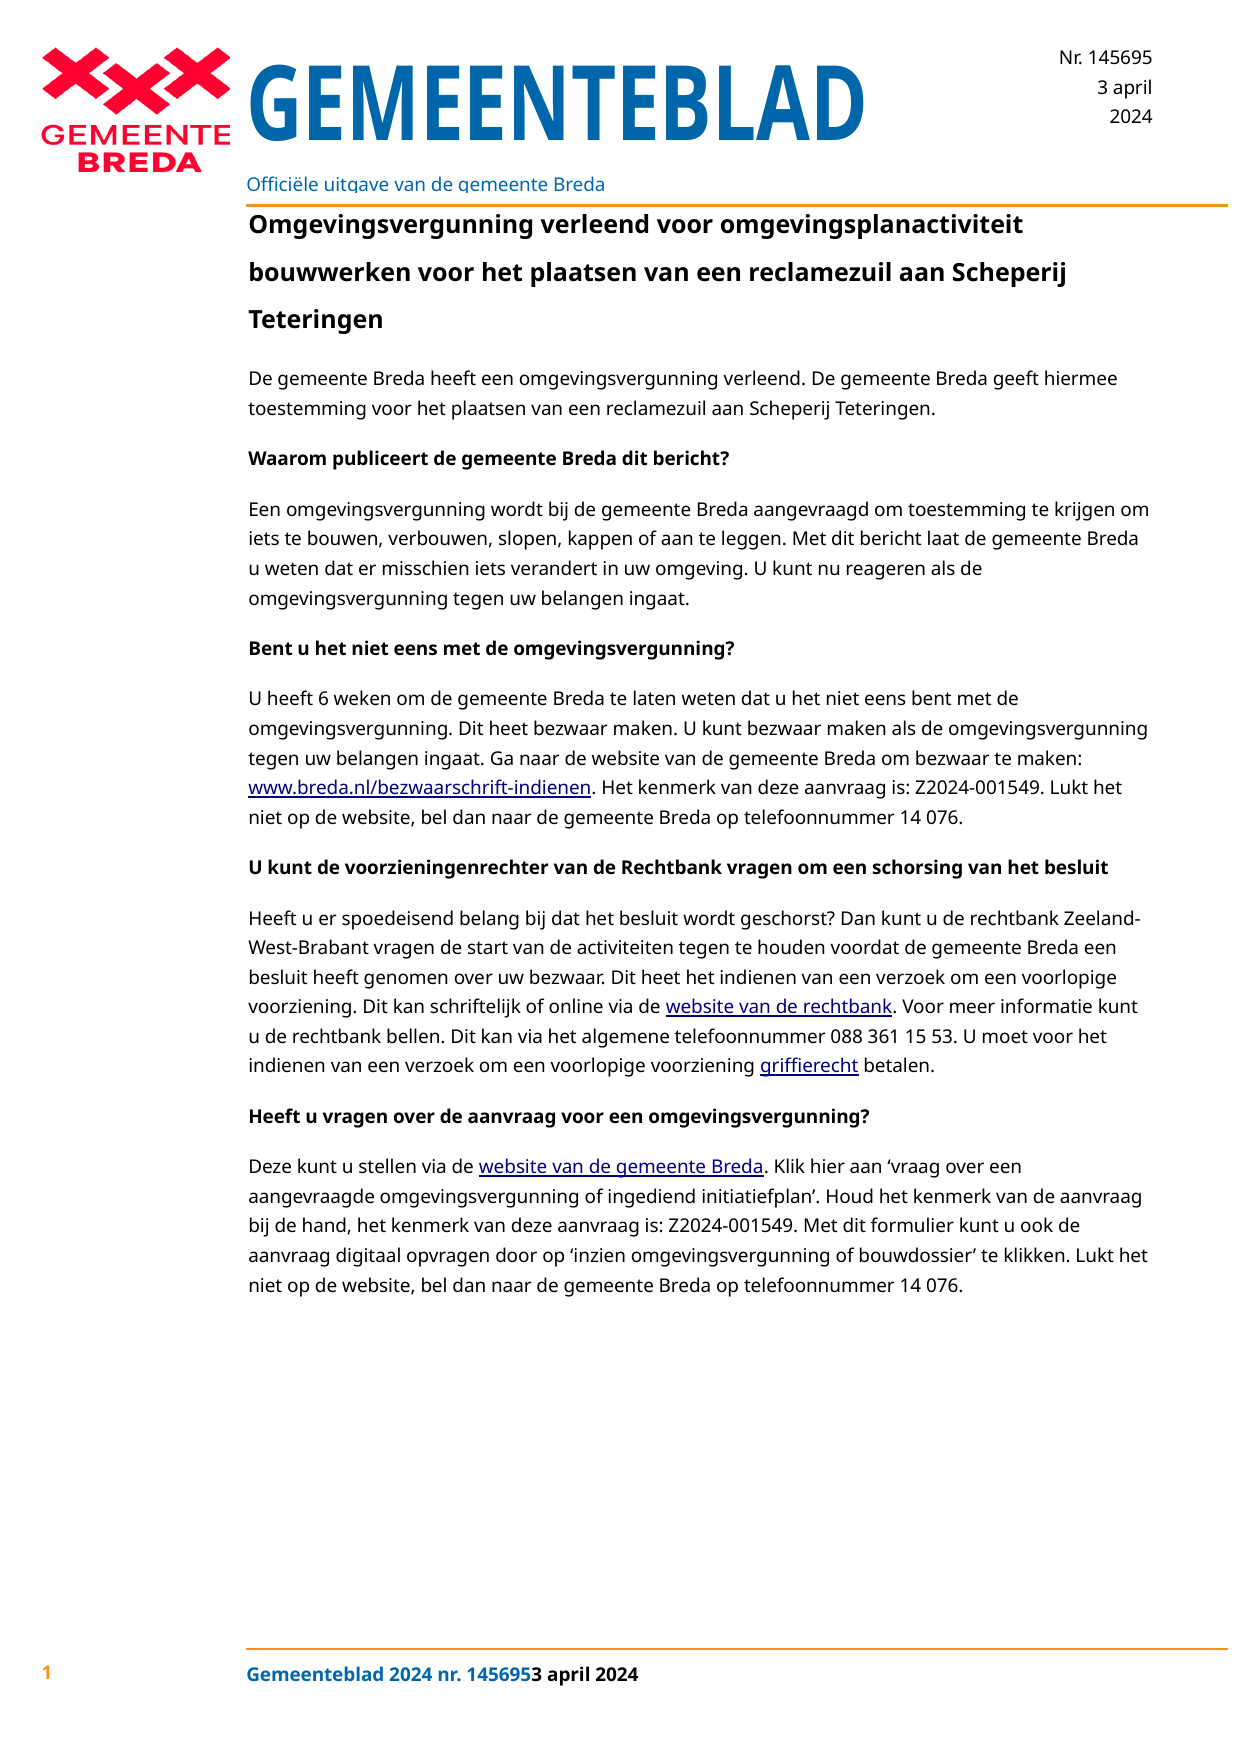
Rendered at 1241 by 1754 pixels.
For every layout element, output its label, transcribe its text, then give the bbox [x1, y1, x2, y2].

text U heeft 6 weken om de gemeente Breda te laten weten dat u het niet eens bent met de omgevingsvergunning. Dit heet bezwaar maken. U kunt bezwaar maken als de omgevingsvergunning tegen uw belangen ingaat. Ga naar de website van de gemeente Breda om bezwaar te maken: www.breda.nl/bezwaarschrift-indienen. Het kenmerk van deze aanvraag is: Z2024-001549. Lukt het niet op de website, bel dan naar de gemeente Breda op telefoonnummer 14 076. [248, 686, 1152, 829]
text Waarom publiceert de gemeente Breda dit bericht? [248, 446, 1152, 471]
text U kunt de voorzieningenrechter van de Rechtbank vragen om een schorsing van het besluit [248, 854, 1152, 880]
text Heeft u vragen over de aanvraag voor een omgevingsvergunning? [248, 1103, 1152, 1129]
text Heeft u er spoedeisend belang bij dat het besluit wordt geschorst? Dan kunt u de rechtbank Zeeland-West-Brabant vragen de start van de activiteiten tegen te houden voordat de gemeente Breda een besluit heeft genomen over uw bezwaar. Dit heet het indienen van een verzoek om een voorlopige voorziening. Dit kan schriftelijk of online via de website van de rechtbank. Voor meer informatie kunt u de rechtbank bellen. Dit kan via het algemene telefoonnummer 088 361 15 53. U moet voor het indienen van een verzoek om een voorlopige voorziening griffierecht betalen. [248, 905, 1152, 1078]
picture [41, 47, 231, 172]
text Bent u het niet eens met de omgevingsvergunning? [248, 635, 1152, 661]
text De gemeente Breda heeft een omgevingsvergunning verleend. De gemeente Breda geeft hiermee toestemming voor het plaatsen van een reclamezuil aan Scheperij Teteringen. [248, 366, 1152, 421]
text Omgevingsvergunning verleend voor omgevingsplanactiviteit bouwwerken voor het plaatsen van een reclamezuil aan Scheperij Teteringen [248, 207, 1152, 336]
text Een omgevingsvergunning wordt bij de gemeente Breda aangevraagd om toestemming te krijgen om iets te bouwen, verbouwen, slopen, kappen of aan te leggen. Met dit bericht laat de gemeente Breda u weten dat er misschien iets verandert in uw omgeving. U kunt nu reageren als de omgevingsvergunning tegen uw belangen ingaat. [248, 496, 1152, 610]
text Deze kunt u stellen via de website van de gemeente Breda. Klik hier aan ‘vraag over een aangevraagde omgevingsvergunning of ingediend initiatiefplan’. Houd het kenmerk van de aanvraag bij de hand, het kenmerk van deze aanvraag is: Z2024-001549. Met dit formulier kunt u ook de aanvraag digitaal opvragen door op ‘inzien omgevingsvergunning of bouwdossier’ te klikken. Lukt het niet op de website, bel dan naar de gemeente Breda op telefoonnummer 14 076. [248, 1153, 1152, 1297]
